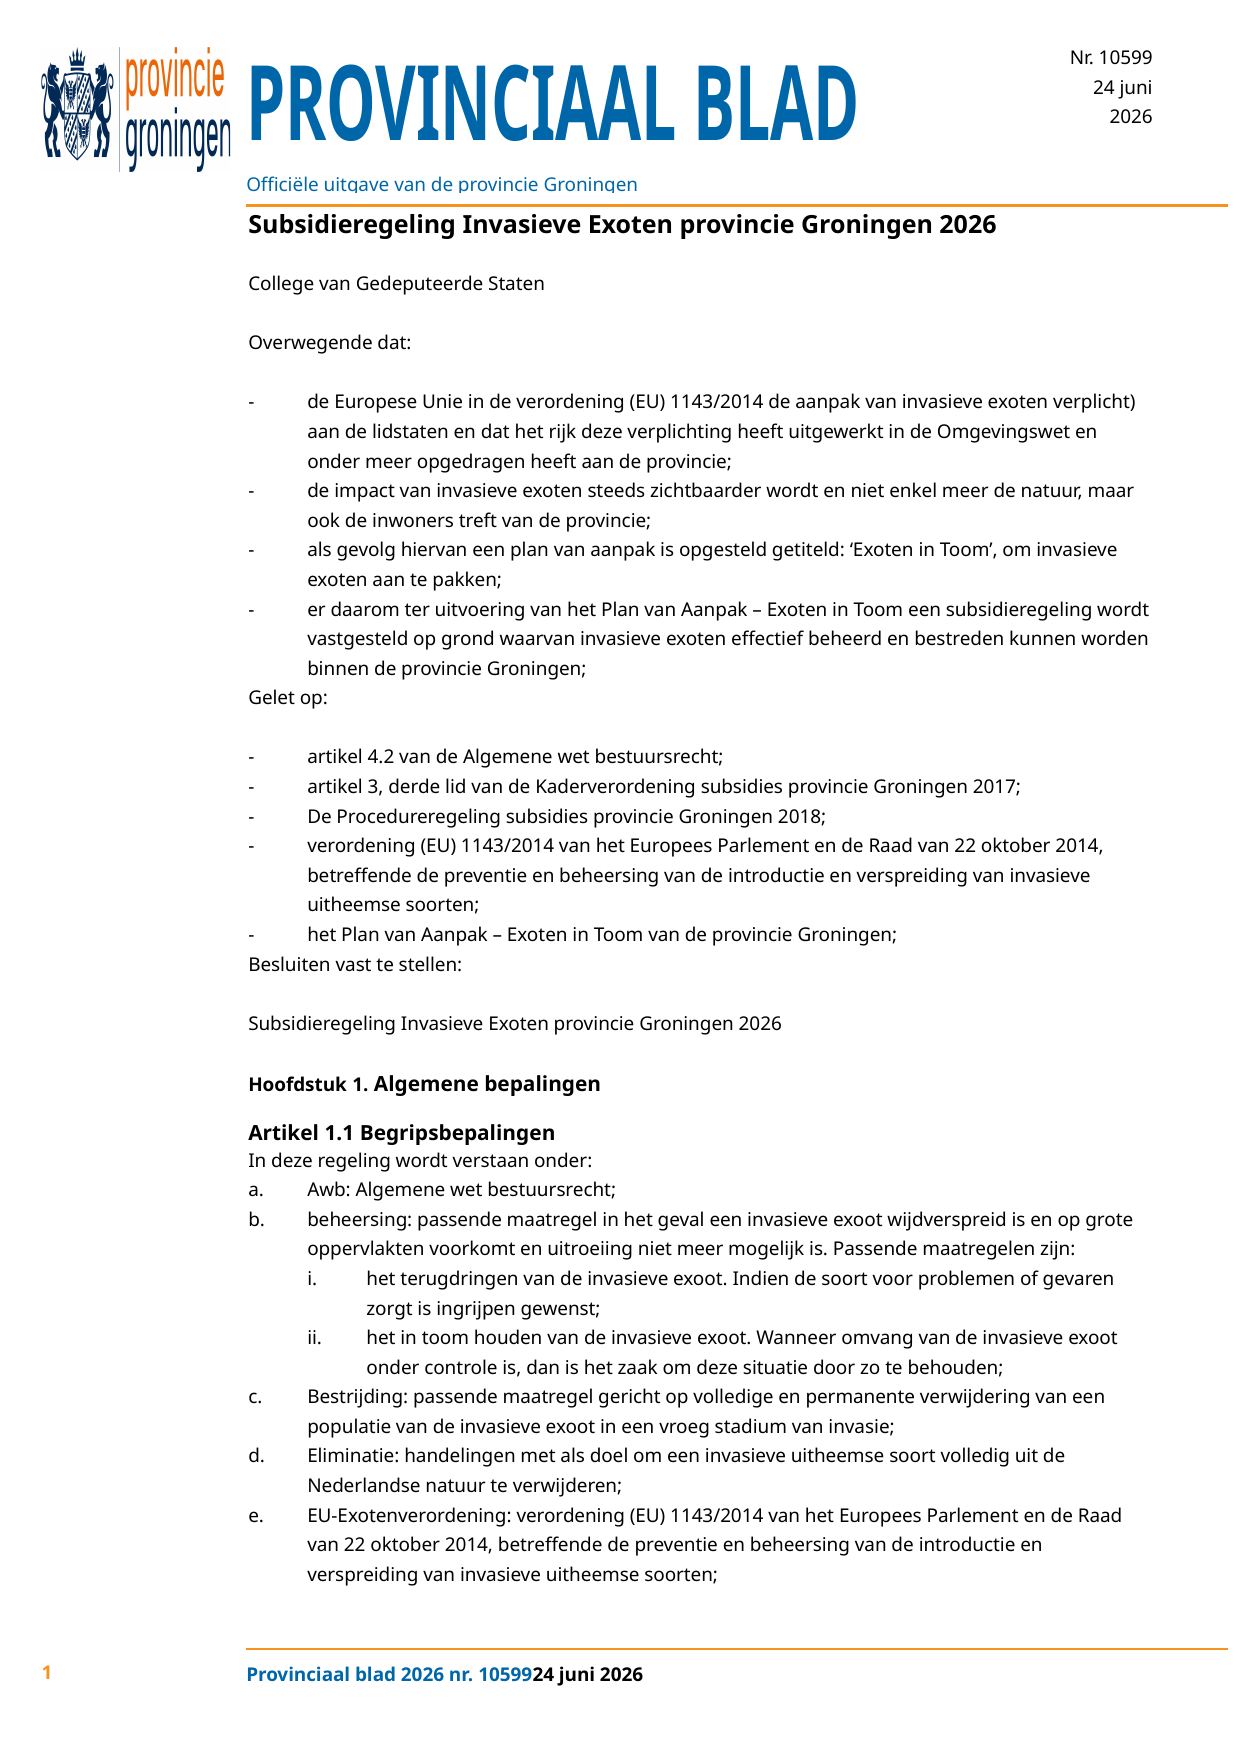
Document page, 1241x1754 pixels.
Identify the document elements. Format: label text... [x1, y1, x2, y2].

list als gevolg hiervan een plan van aanpak is opgesteld getiteld: ‘Exoten in Toom’, om invasieve exoten aan te pakken; [248, 537, 1152, 592]
list er daarom ter uitvoering van het Plan van Aanpak – Exoten in Toom een subsidieregeling wordt vastgesteld op grond waarvan invasieve exoten effectief beheerd en bestreden kunnen worden binnen de provincie Groningen; [248, 596, 1152, 681]
text In deze regeling wordt verstaan onder: [248, 1147, 1152, 1172]
list Eliminatie: handelingen met als doel om een invasieve uitheemse soort volledig uit de Nederlandse natuur te verwijderen; [248, 1443, 1152, 1498]
text Overwegende dat: [248, 329, 1152, 355]
text Artikel 1.1 Begripsbepalingen [248, 1118, 1152, 1147]
list Bestrijding: passende maatregel gericht op volledige en permanente verwijdering van een populatie van de invasieve exoot in een vroeg stadium van invasie; [248, 1383, 1152, 1439]
list Awb: Algemene wet bestuursrecht; [248, 1176, 1152, 1202]
list De Procedureregeling subsidies provincie Groningen 2018; [248, 803, 1152, 828]
list de impact van invasieve exoten steeds zichtbaarder wordt en niet enkel meer de natuur, maar ook de inwoners treft van de provincie; [248, 477, 1152, 533]
list artikel 3, derde lid van de Kaderverordening subsidies provincie Groningen 2017; [248, 773, 1152, 799]
list EU-Exotenverordening: verordening (EU) 1143/2014 van het Europees Parlement en de Raad van 22 oktober 2014, betreffende de preventie en beheersing van de introductie en verspreiding van invasieve uitheemse soorten; [248, 1502, 1152, 1587]
picture [41, 47, 231, 172]
text Subsidieregeling Invasieve Exoten provincie Groningen 2026 [248, 1010, 1152, 1036]
list de Europese Unie in de verordening (EU) 1143/2014 de aanpak van invasieve exoten verplicht) aan de lidstaten en dat het rijk deze verplichting heeft uitgewerkt in de Omgevingswet en onder meer opgedragen heeft aan de provincie; [248, 389, 1152, 473]
text College van Gedeputeerde Staten [248, 270, 1152, 296]
list verordening (EU) 1143/2014 van het Europees Parlement en de Raad van 22 oktober 2014, betreffende de preventie en beheersing van de introductie en verspreiding van invasieve uitheemse soorten; [248, 832, 1152, 917]
list het in toom houden van de invasieve exoot. Wanneer omvang van de invasieve exoot onder controle is, dan is het zaak om deze situatie door zo te behouden; [307, 1324, 1152, 1379]
text Gelet op: [248, 684, 1152, 710]
list het Plan van Aanpak – Exoten in Toom van de provincie Groningen; [248, 921, 1152, 947]
list artikel 4.2 van de Algemene wet bestuursrecht; [248, 744, 1152, 769]
list beheersing: passende maatregel in het geval een invasieve exoot wijdverspreid is en op grote oppervlakten voorkomt en uitroeiing niet meer mogelijk is. Passende maatregelen zijn: [248, 1206, 1152, 1261]
text Hoofdstuk 1. Algemene bepalingen [248, 1069, 1152, 1097]
list het terugdringen van de invasieve exoot. Indien de soort voor problemen of gevaren zorgt is ingrijpen gewenst; [307, 1265, 1152, 1320]
text Besluiten vast te stellen: [248, 951, 1152, 976]
text Subsidieregeling Invasieve Exoten provincie Groningen 2026 [248, 207, 1152, 241]
